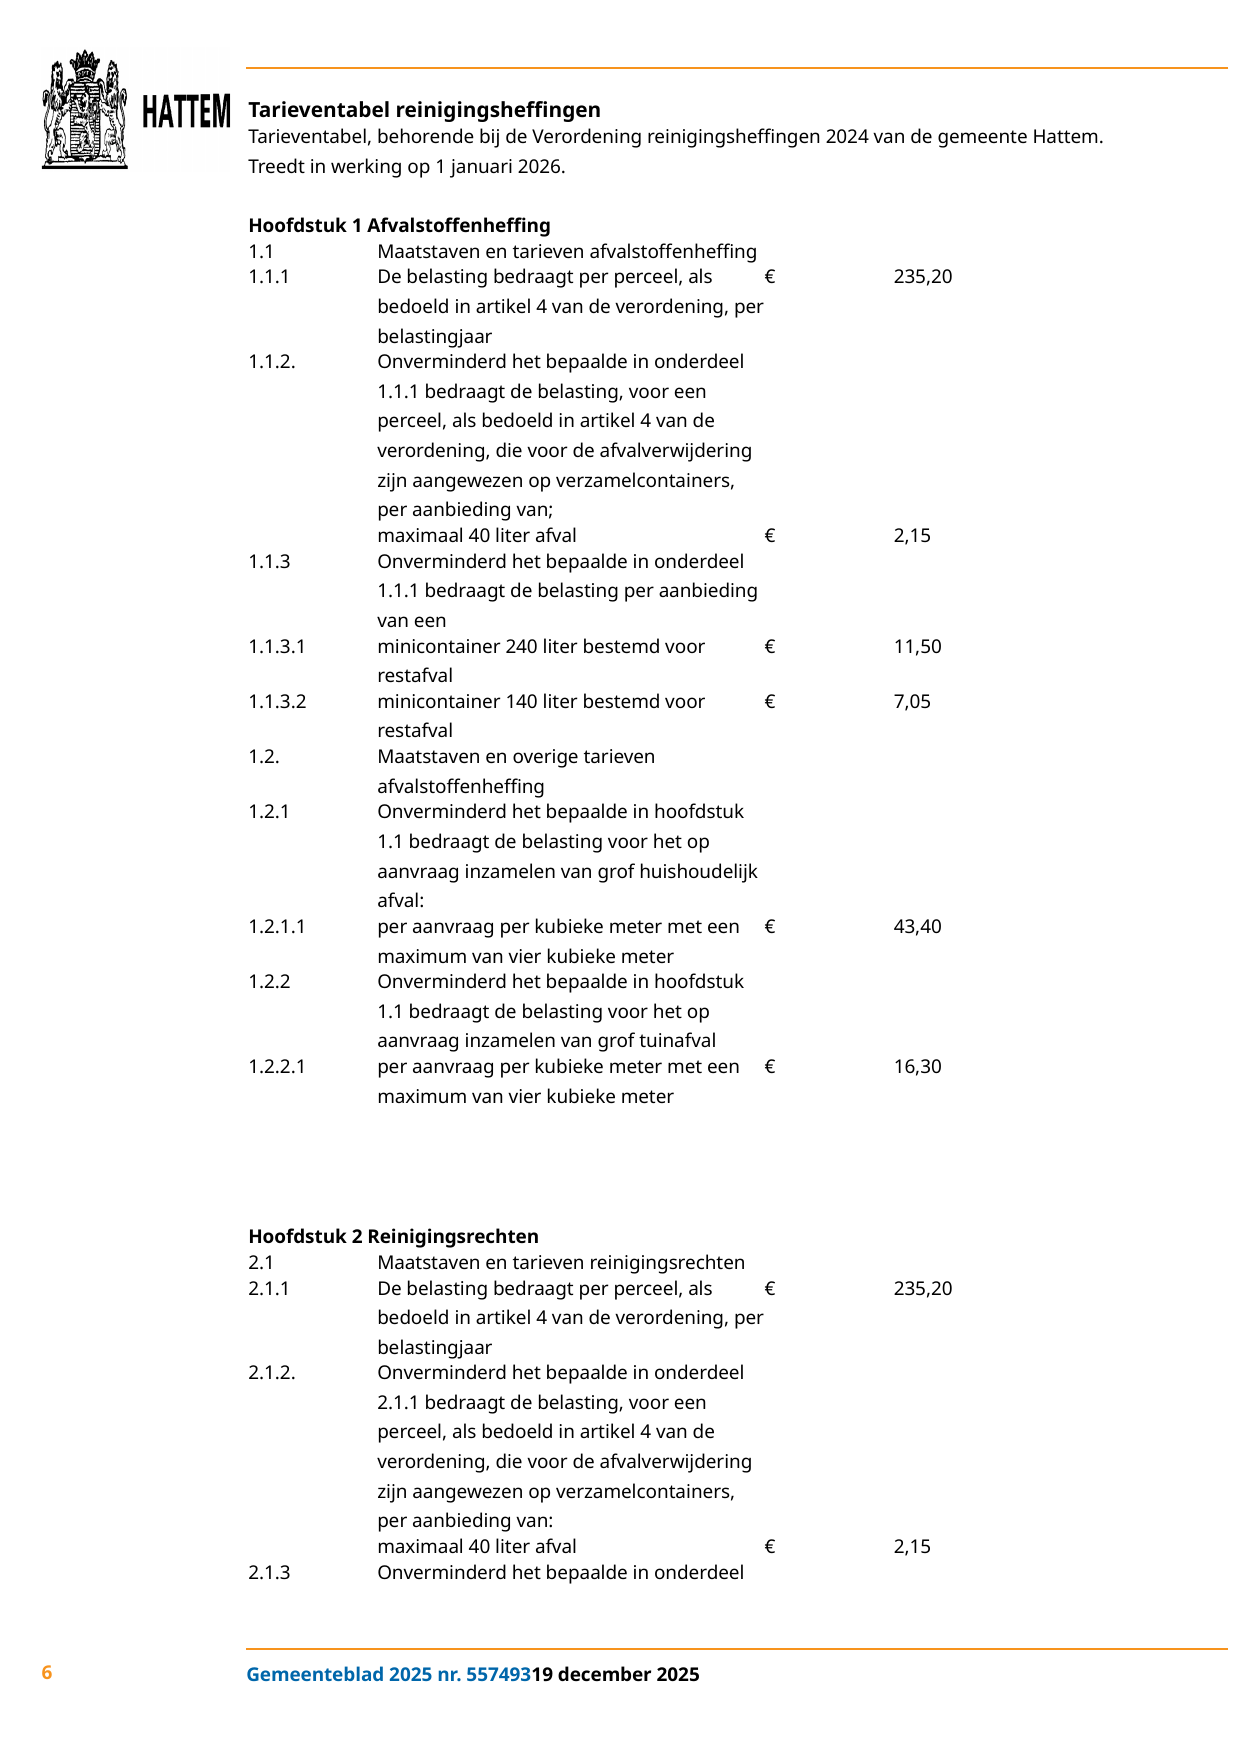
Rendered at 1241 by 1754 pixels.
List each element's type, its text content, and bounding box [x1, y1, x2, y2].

table_cell Onverminderd het bepaalde in onderdeel [377, 1559, 764, 1585]
table_cell 2,15 [894, 522, 1152, 548]
table_cell [764, 1249, 893, 1275]
table_cell 11,50 [894, 633, 1152, 688]
table_cell Onverminderd het bepaalde in hoofdstuk 1.1 bedraagt de belasting voor het op aanvraag inzamelen van grof tuinafval [377, 969, 764, 1053]
table_cell [894, 1109, 1152, 1134]
table_cell Onverminderd het bepaalde in onderdeel 1.1.1 bedraagt de belasting per aanbieding van een [377, 548, 764, 633]
table_cell Hoofdstuk 2 Reinigingsrechten [248, 1135, 1022, 1249]
table_cell 1.1.3.2 [248, 688, 377, 743]
table_cell 1.1.3 [248, 548, 377, 633]
table_cell [764, 1360, 893, 1533]
table_cell [894, 548, 1152, 633]
table_cell 2,15 [894, 1533, 1152, 1559]
table_cell Maatstaven en overige tarieven afvalstoffenheffing [377, 744, 764, 799]
table_cell [894, 969, 1152, 1053]
table_cell [248, 522, 377, 548]
table_cell 1.1.3.1 [248, 633, 377, 688]
table_cell 2.1.1 [248, 1275, 377, 1359]
table_cell [894, 799, 1152, 913]
table_cell [764, 799, 893, 913]
table_cell [377, 1109, 764, 1134]
table_cell € [764, 1054, 893, 1109]
table_cell Onverminderd het bepaalde in hoofdstuk 1.1 bedraagt de belasting voor het op aanvraag inzamelen van grof huishoudelijk afval: [377, 799, 764, 913]
table_cell 7,05 [894, 688, 1152, 743]
table_cell [894, 349, 1152, 522]
table_cell De belasting bedraagt per perceel, als bedoeld in artikel 4 van de verordening, per belastingjaar [377, 264, 764, 348]
table_cell [764, 238, 893, 264]
table_cell per aanvraag per kubieke meter met een maximum van vier kubieke meter [377, 1054, 764, 1109]
table_cell [764, 744, 893, 799]
table_cell 1.2.2.1 [248, 1054, 377, 1109]
table_cell [248, 1109, 377, 1134]
table_cell minicontainer 240 liter bestemd voor restafval [377, 633, 764, 688]
table_cell € [764, 522, 893, 548]
table_cell 1.1 [248, 238, 377, 264]
table_cell Maatstaven en tarieven reinigingsrechten [377, 1249, 764, 1275]
table_cell 2.1.2. [248, 1360, 377, 1533]
table_cell [764, 349, 893, 522]
table_cell 235,20 [894, 1275, 1152, 1359]
table_cell [894, 1249, 1152, 1275]
picture [41, 47, 231, 172]
table_cell [894, 238, 1152, 264]
table_cell € [764, 633, 893, 688]
table_cell [894, 744, 1152, 799]
table_cell [894, 1559, 1152, 1585]
table_cell 1.2.2 [248, 969, 377, 1053]
table_cell € [764, 1533, 893, 1559]
table_cell 2.1.3 [248, 1559, 377, 1585]
table_header Hoofdstuk 1 Afvalstoffenheffing [248, 212, 1152, 238]
table_cell per aanvraag per kubieke meter met een maximum van vier kubieke meter [377, 913, 764, 968]
table_cell € [764, 913, 893, 968]
table_cell € [764, 688, 893, 743]
table_cell € [764, 1275, 893, 1359]
table_cell [764, 969, 893, 1053]
table_cell [764, 1559, 893, 1585]
text Tarieventabel, behorende bij de Verordening reinigingsheffingen 2024 van de gemeente Hattem. [248, 123, 1152, 149]
table_cell [764, 548, 893, 633]
table_cell Maatstaven en tarieven afvalstoffenheffing [377, 238, 764, 264]
table_cell [248, 1533, 377, 1559]
table_cell minicontainer 140 liter bestemd voor restafval [377, 688, 764, 743]
table_cell De belasting bedraagt per perceel, als bedoeld in artikel 4 van de verordening, per belastingjaar [377, 1275, 764, 1359]
text Treedt in werking op 1 januari 2026. [248, 153, 1152, 179]
table_cell [764, 1109, 893, 1134]
table_cell Onverminderd het bepaalde in onderdeel 2.1.1 bedraagt de belasting, voor een perceel, als bedoeld in artikel 4 van de verordening, die voor de afvalverwijdering zijn aangewezen op verzamelcontainers, per aanbieding van: [377, 1360, 764, 1533]
table_cell [894, 1360, 1152, 1533]
table_cell € [764, 264, 893, 348]
table_cell 43,40 [894, 913, 1152, 968]
table_cell 2.1 [248, 1249, 377, 1275]
table_cell 1.2. [248, 744, 377, 799]
table_cell 1.1.1 [248, 264, 377, 348]
table_cell 235,20 [894, 264, 1152, 348]
text Tarieventabel reinigingsheffingen [248, 95, 1152, 123]
table_cell maximaal 40 liter afval [377, 522, 764, 548]
table_cell 1.2.1.1 [248, 913, 377, 968]
table_cell 1.2.1 [248, 799, 377, 913]
table_cell Onverminderd het bepaalde in onderdeel 1.1.1 bedraagt de belasting, voor een perceel, als bedoeld in artikel 4 van de verordening, die voor de afvalverwijdering zijn aangewezen op verzamelcontainers, per aanbieding van; [377, 349, 764, 522]
table_cell maximaal 40 liter afval [377, 1533, 764, 1559]
table_cell 16,30 [894, 1054, 1152, 1109]
table_cell 1.1.2. [248, 349, 377, 522]
